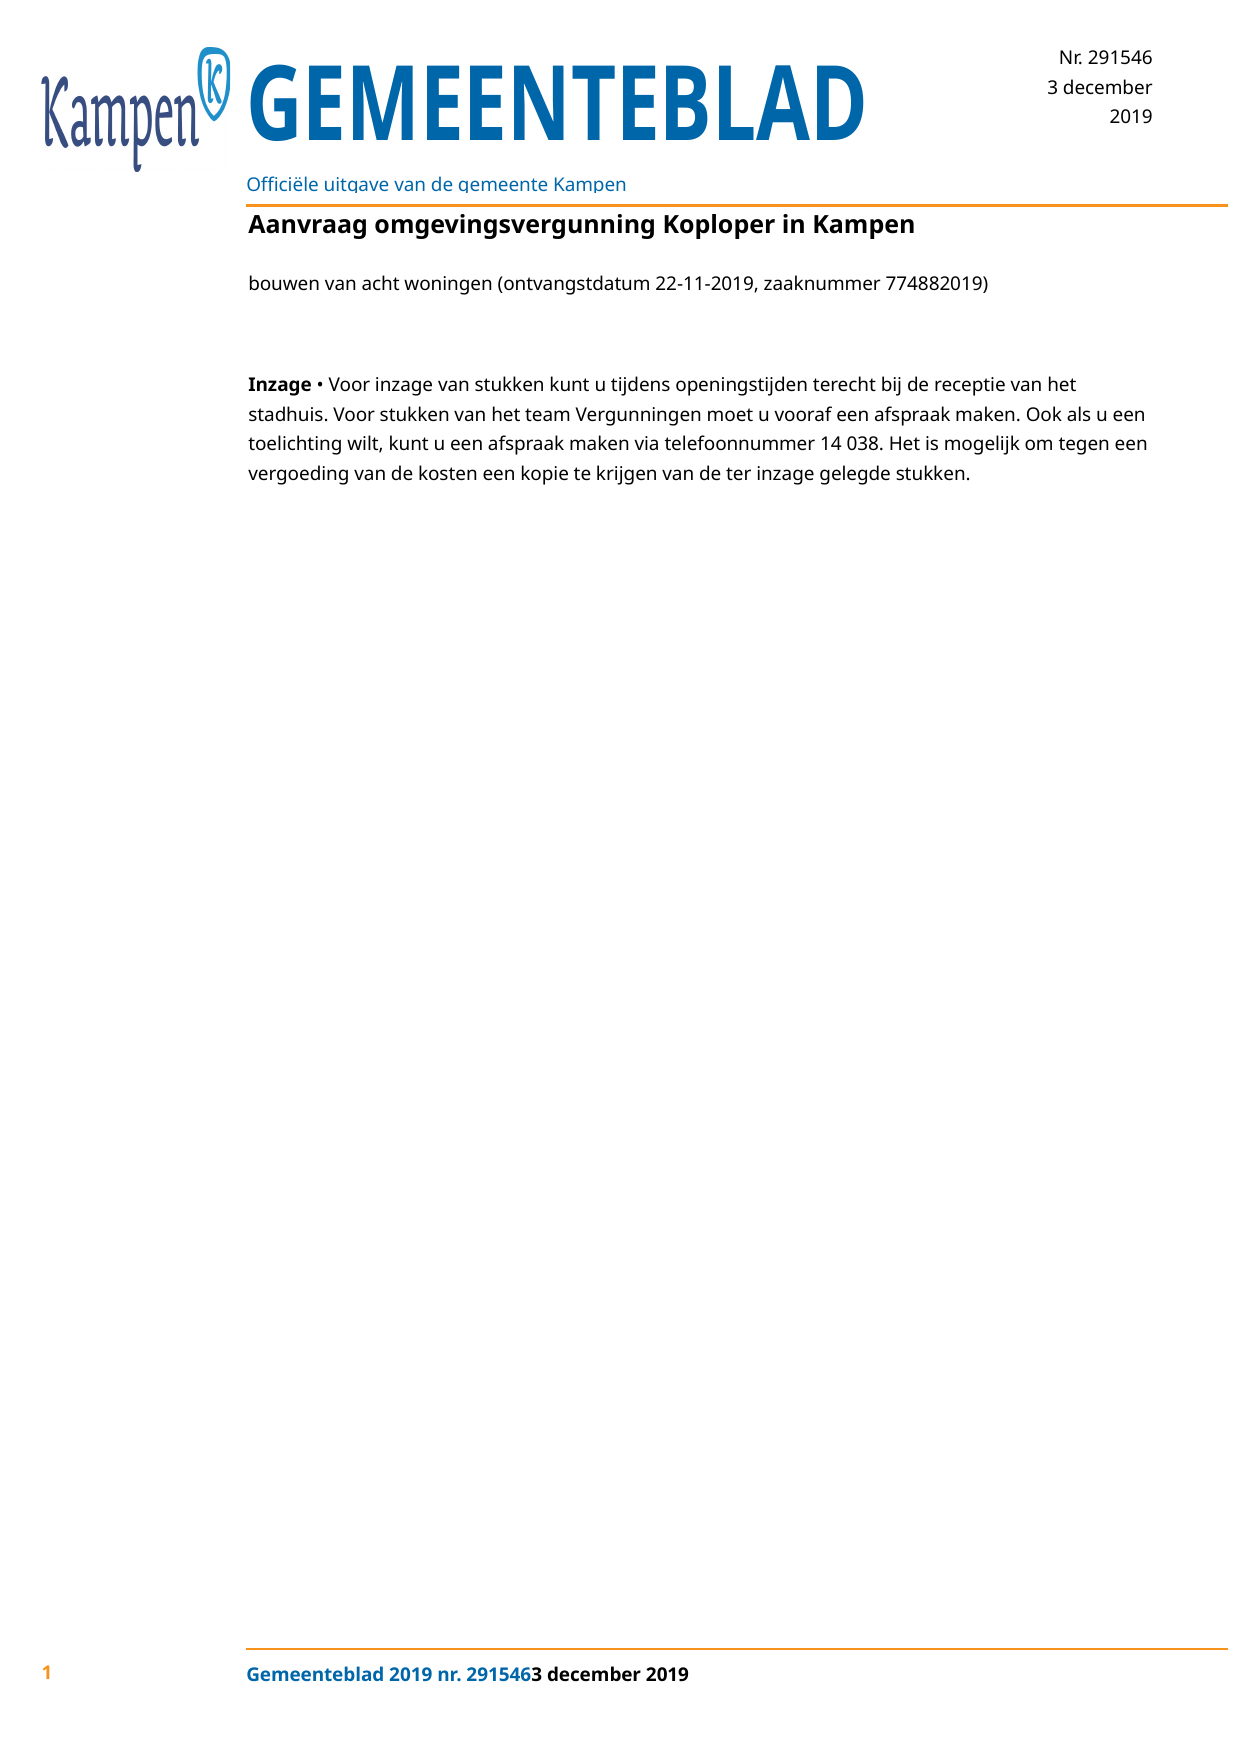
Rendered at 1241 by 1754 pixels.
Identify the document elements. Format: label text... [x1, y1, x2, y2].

text Inzage • Voor inzage van stukken kunt u tijdens openingstijden terecht bij de receptie van het stadhuis. Voor stukken van het team Vergunningen moet u vooraf een afspraak maken. Ook als u een toelichting wilt, kunt u een afspraak maken via telefoonnummer 14 038. Het is mogelijk om tegen een vergoeding van de kosten een kopie te krijgen van de ter inzage gelegde stukken. [248, 371, 1152, 486]
text Aanvraag omgevingsvergunning Koploper in Kampen [248, 207, 1152, 241]
text bouwen van acht woningen (ontvangstdatum 22-11-2019, zaaknummer 774882019) [248, 270, 1152, 296]
picture [41, 47, 231, 172]
